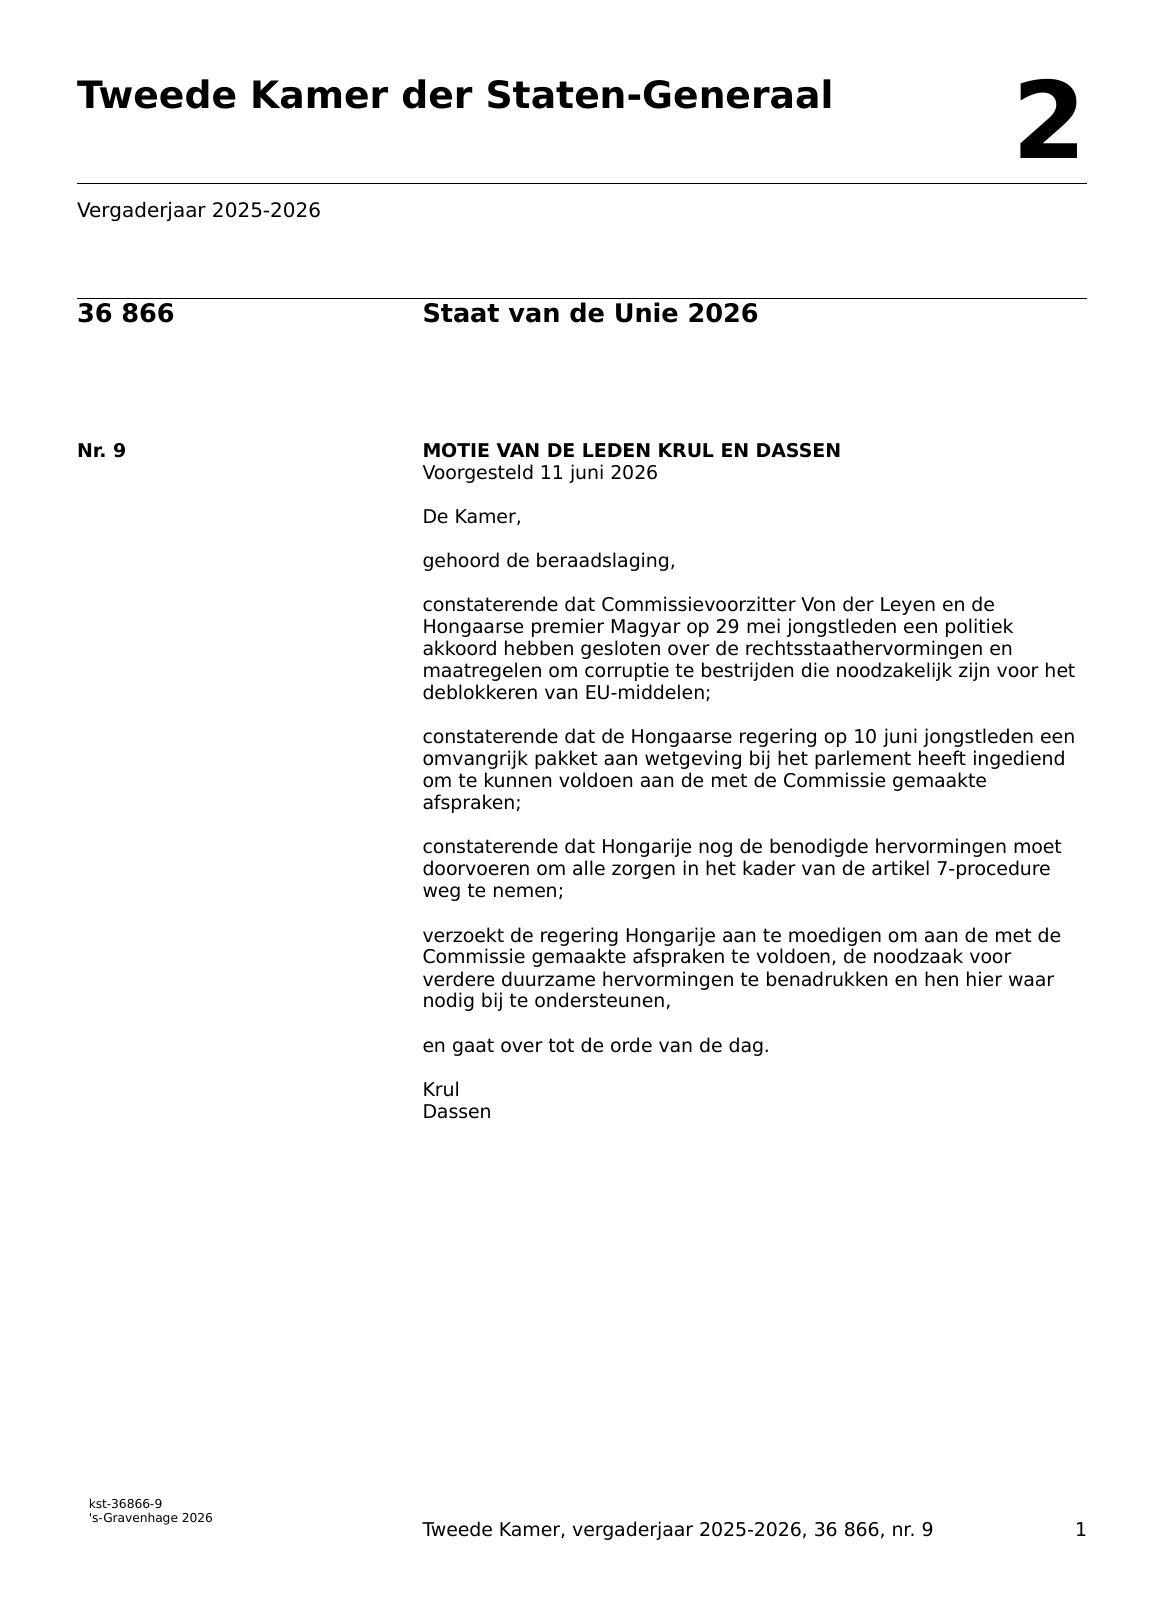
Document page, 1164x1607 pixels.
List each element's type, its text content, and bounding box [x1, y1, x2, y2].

text 's-Gravenhage 2026 [88, 1511, 323, 1525]
text constaterende dat de Hongaarse regering op 10 juni jongstleden een omvangrijk pakket aan wetgeving bij het parlement heeft ingediend om te kunnen voldoen aan de met de Commissie gemaakte afspraken; [422, 726, 1087, 814]
text De Kamer, [422, 506, 1087, 528]
table_header Tweede Kamer der Staten-Generaal [77, 59, 886, 183]
text constaterende dat Hongarije nog de benodigde hervormingen moet doorvoeren om alle zorgen in het kader van de artikel 7-procedure weg te nemen; [422, 836, 1087, 902]
table_cell Vergaderjaar 2025-2026 [77, 184, 1087, 298]
subtitle Nr. 9 MOTIE VAN DE LEDEN KRUL EN DASSEN [77, 440, 1087, 462]
text constaterende dat Commissievoorzitter Von der Leyen en de Hongaarse premier Magyar op 29 mei jongstleden een politiek akkoord hebben gesloten over de rechtsstaathervormingen en maatregelen om corruptie te bestrijden die noodzakelijk zijn voor het deblokkeren van EU-middelen; [422, 594, 1087, 704]
text en gaat over tot de orde van de dag. [422, 1034, 1087, 1057]
subtitle 36 866 Staat van de Unie 2026 [77, 299, 1087, 329]
text gehoord de beraadslaging, [422, 550, 1087, 572]
text Krul [422, 1079, 1087, 1101]
text verzoekt de regering Hongarije aan te moedigen om aan de met de Commissie gemaakte afspraken te voldoen, de noodzaak voor verdere duurzame hervormingen te benadrukken en hen hier waar nodig bij te ondersteunen, [422, 924, 1087, 1012]
text Voorgesteld 11 juni 2026 [422, 462, 1087, 484]
table_header 2 [886, 59, 1087, 183]
text kst-36866-9 [88, 1497, 323, 1511]
text Dassen [422, 1101, 1087, 1123]
